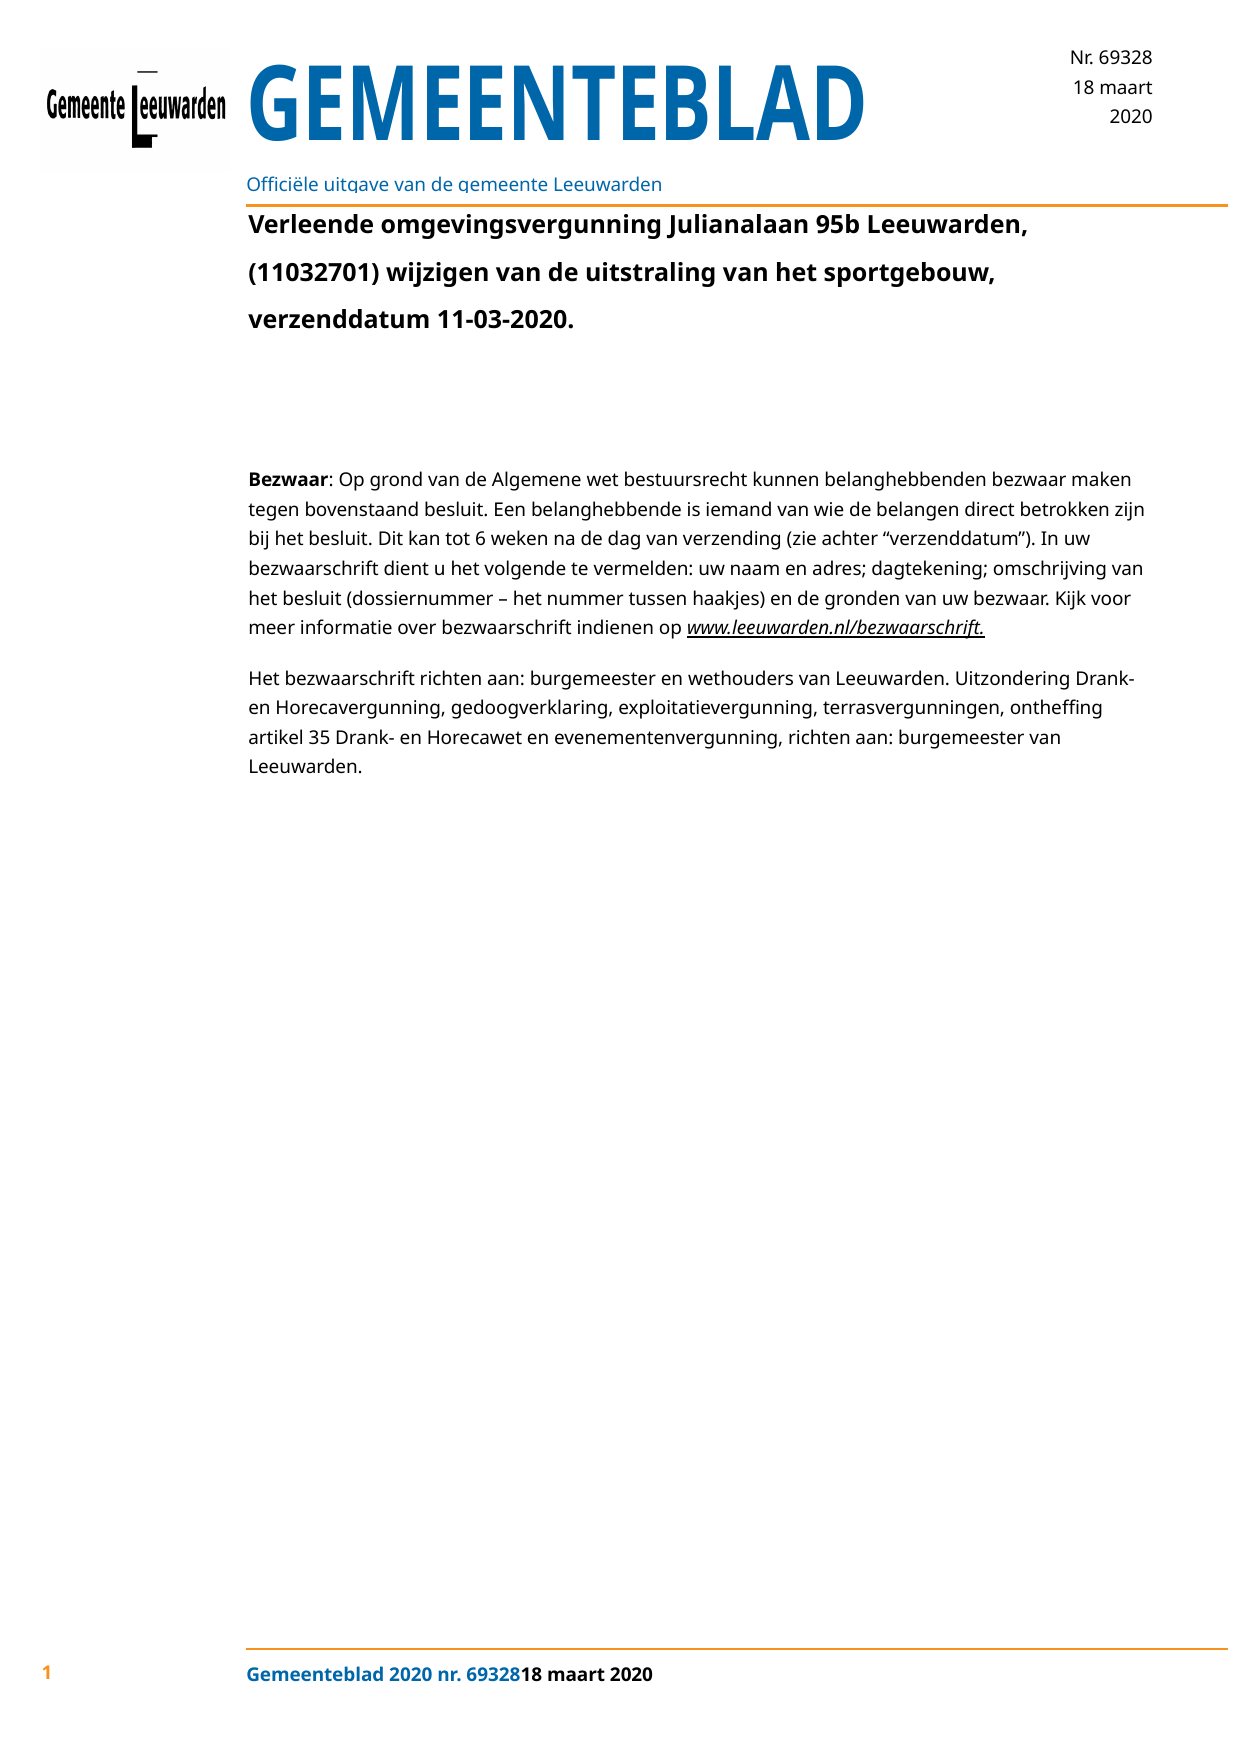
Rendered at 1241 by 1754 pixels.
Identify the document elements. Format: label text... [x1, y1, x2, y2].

picture [41, 47, 231, 172]
text Het bezwaarschrift richten aan: burgemeester en wethouders van Leeuwarden. Uitzondering Drank- en Horecavergunning, gedoogverklaring, exploitatievergunning, terrasvergunningen, ontheffing artikel 35 Drank- en Horecawet en evenementenvergunning, richten aan: burgemeester van Leeuwarden. [248, 665, 1152, 779]
text Bezwaar: Op grond van de Algemene wet bestuursrecht kunnen belanghebbenden bezwaar maken tegen bovenstaand besluit. Een belanghebbende is iemand van wie de belangen direct betrokken zijn bij het besluit. Dit kan tot 6 weken na de dag van verzending (zie achter “verzenddatum”). In uw bezwaarschrift dient u het volgende te vermelden: uw naam en adres; dagtekening; omschrijving van het besluit (dossiernummer – het nummer tussen haakjes) en de gronden van uw bezwaar. Kijk voor meer informatie over bezwaarschrift indienen op www.leeuwarden.nl/bezwaarschrift. [248, 466, 1152, 640]
text Verleende omgevingsvergunning Julianalaan 95b Leeuwarden, (11032701) wijzigen van de uitstraling van het sportgebouw, verzenddatum 11-03-2020. [248, 207, 1152, 336]
